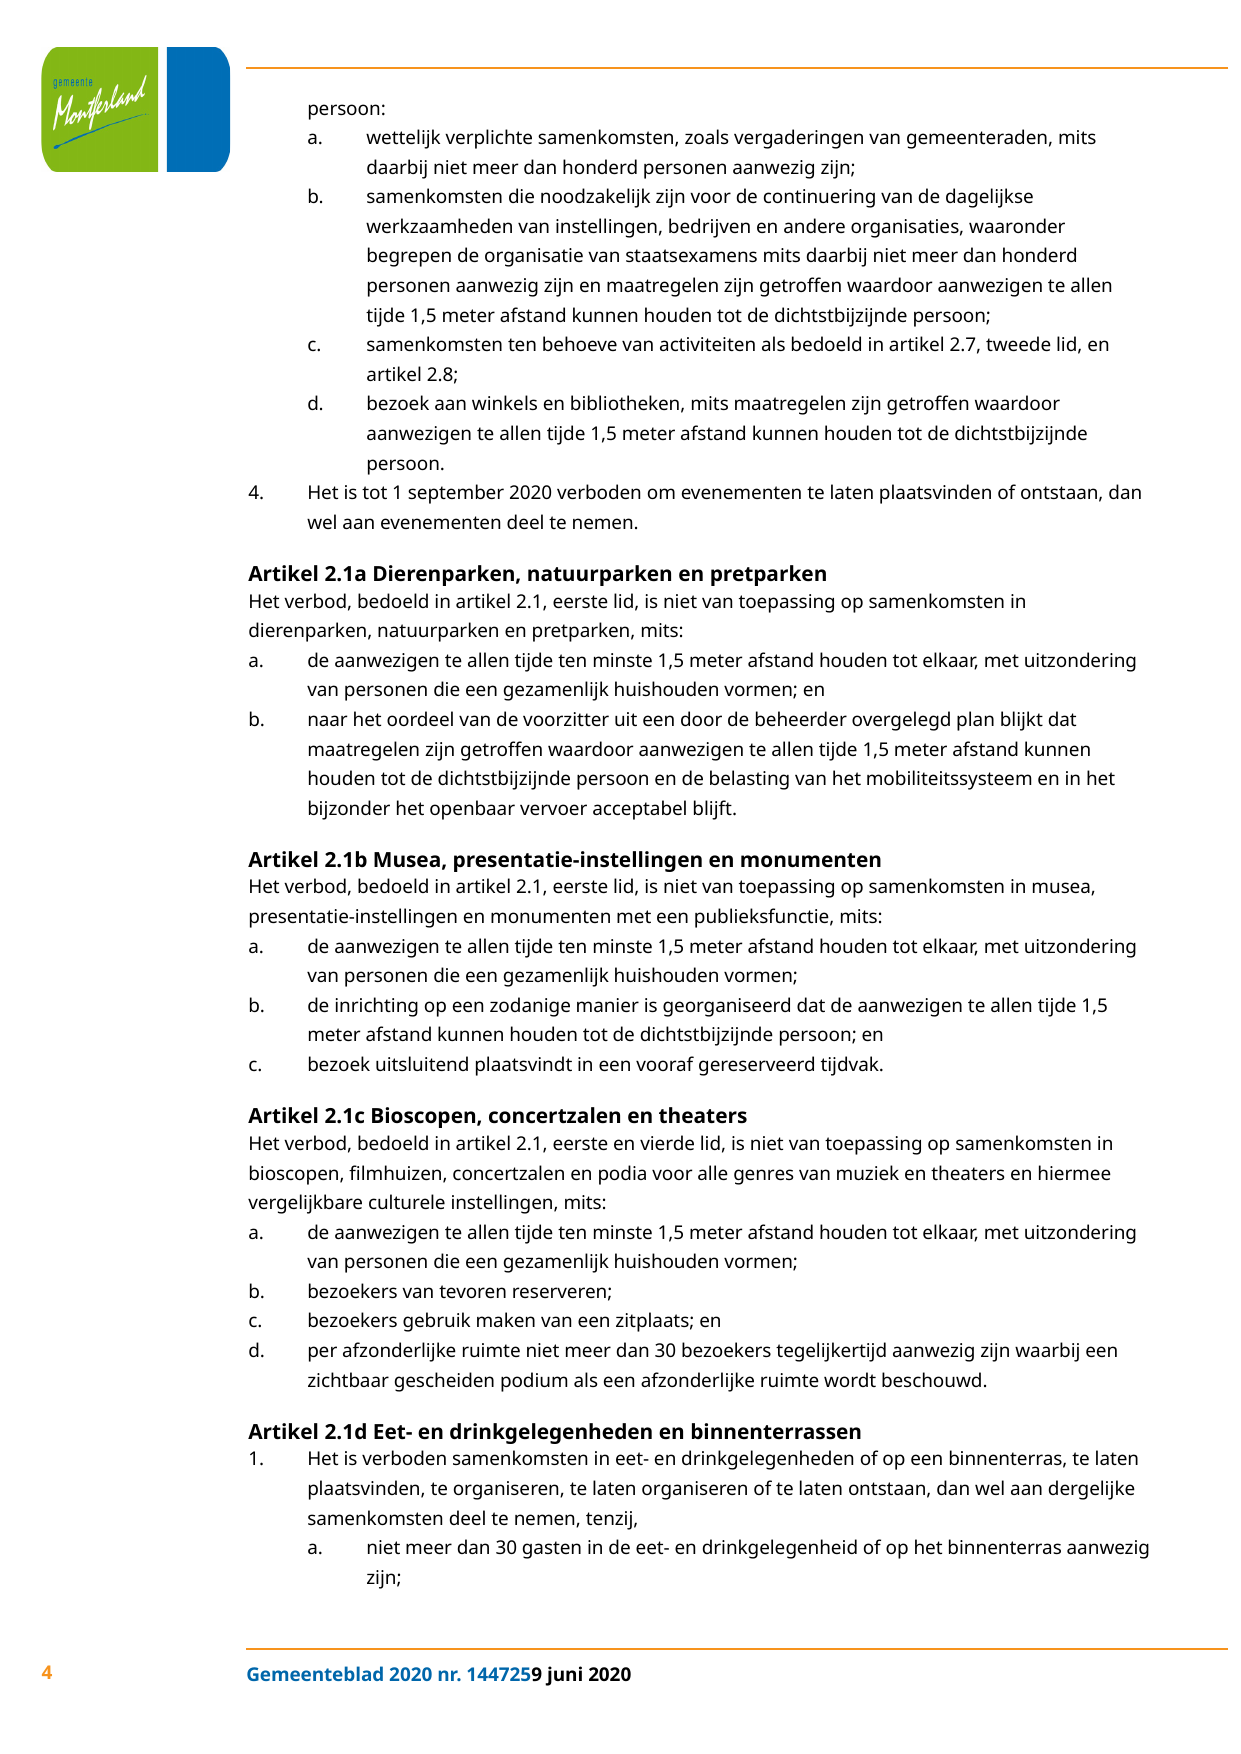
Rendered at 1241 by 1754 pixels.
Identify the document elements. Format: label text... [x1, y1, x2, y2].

list Het is tot 1 september 2020 verboden om evenementen te laten plaatsvinden of ontstaan, dan wel aan evenementen deel te nemen. [248, 479, 1152, 535]
list bezoek uitsluitend plaatsvindt in een vooraf gereserveerd tijdvak. [248, 1051, 1152, 1077]
list samenkomsten ten behoeve van activiteiten als bedoeld in artikel 2.7, tweede lid, en artikel 2.8; [307, 331, 1152, 387]
list de aanwezigen te allen tijde ten minste 1,5 meter afstand houden tot elkaar, met uitzondering van personen die een gezamenlijk huishouden vormen; [248, 1219, 1152, 1274]
text Het verbod, bedoeld in artikel 2.1, eerste en vierde lid, is niet van toepassing op samenkomsten in bioscopen, filmhuizen, concertzalen en podia voor alle genres van muziek en theaters en hiermee vergelijkbare culturele instellingen, mits: [248, 1130, 1152, 1215]
text Artikel 2.1c Bioscopen, concertzalen en theaters [248, 1102, 1152, 1130]
list bezoekers van tevoren reserveren; [248, 1278, 1152, 1304]
list persoon: [248, 95, 1152, 121]
list bezoek aan winkels en bibliotheken, mits maatregelen zijn getroffen waardoor aanwezigen te allen tijde 1,5 meter afstand kunnen houden tot de dichtstbijzijnde persoon. [307, 391, 1152, 476]
list Het is verboden samenkomsten in eet- en drinkgelegenheden of op een binnenterras, te laten plaatsvinden, te organiseren, te laten organiseren of te laten ontstaan, dan wel aan dergelijke samenkomsten deel te nemen, tenzij, [248, 1446, 1152, 1531]
text Het verbod, bedoeld in artikel 2.1, eerste lid, is niet van toepassing op samenkomsten in musea, presentatie-instellingen en monumenten met een publieksfunctie, mits: [248, 874, 1152, 929]
list wettelijk verplichte samenkomsten, zoals vergaderingen van gemeenteraden, mits daarbij niet meer dan honderd personen aanwezig zijn; [307, 124, 1152, 180]
text Het verbod, bedoeld in artikel 2.1, eerste lid, is niet van toepassing op samenkomsten in dierenparken, natuurparken en pretparken, mits: [248, 588, 1152, 643]
text Artikel 2.1a Dierenparken, natuurparken en pretparken [248, 559, 1152, 588]
text Artikel 2.1d Eet- en drinkgelegenheden en binnenterrassen [248, 1417, 1152, 1446]
list niet meer dan 30 gasten in de eet- en drinkgelegenheid of op het binnenterras aanwezig zijn; [307, 1534, 1152, 1590]
list bezoekers gebruik maken van een zitplaats; en [248, 1308, 1152, 1333]
list samenkomsten die noodzakelijk zijn voor de continuering van de dagelijkse werkzaamheden van instellingen, bedrijven en andere organisaties, waaronder begrepen de organisatie van staatsexamens mits daarbij niet meer dan honderd personen aanwezig zijn en maatregelen zijn getroffen waardoor aanwezigen te allen tijde 1,5 meter afstand kunnen houden tot de dichtstbijzijnde persoon; [307, 183, 1152, 328]
list per afzonderlijke ruimte niet meer dan 30 bezoekers tegelijkertijd aanwezig zijn waarbij een zichtbaar gescheiden podium als een afzonderlijke ruimte wordt beschouwd. [248, 1337, 1152, 1392]
list de inrichting op een zodanige manier is georganiseerd dat de aanwezigen te allen tijde 1,5 meter afstand kunnen houden tot de dichtstbijzijnde persoon; en [248, 992, 1152, 1047]
text Artikel 2.1b Musea, presentatie-instellingen en monumenten [248, 845, 1152, 874]
list de aanwezigen te allen tijde ten minste 1,5 meter afstand houden tot elkaar, met uitzondering van personen die een gezamenlijk huishouden vormen; [248, 933, 1152, 988]
picture [41, 47, 231, 172]
list de aanwezigen te allen tijde ten minste 1,5 meter afstand houden tot elkaar, met uitzondering van personen die een gezamenlijk huishouden vormen; en [248, 647, 1152, 702]
list naar het oordeel van de voorzitter uit een door de beheerder overgelegd plan blijkt dat maatregelen zijn getroffen waardoor aanwezigen te allen tijde 1,5 meter afstand kunnen houden tot de dichtstbijzijnde persoon en de belasting van het mobiliteitssysteem en in het bijzonder het openbaar vervoer acceptabel blijft. [248, 706, 1152, 821]
